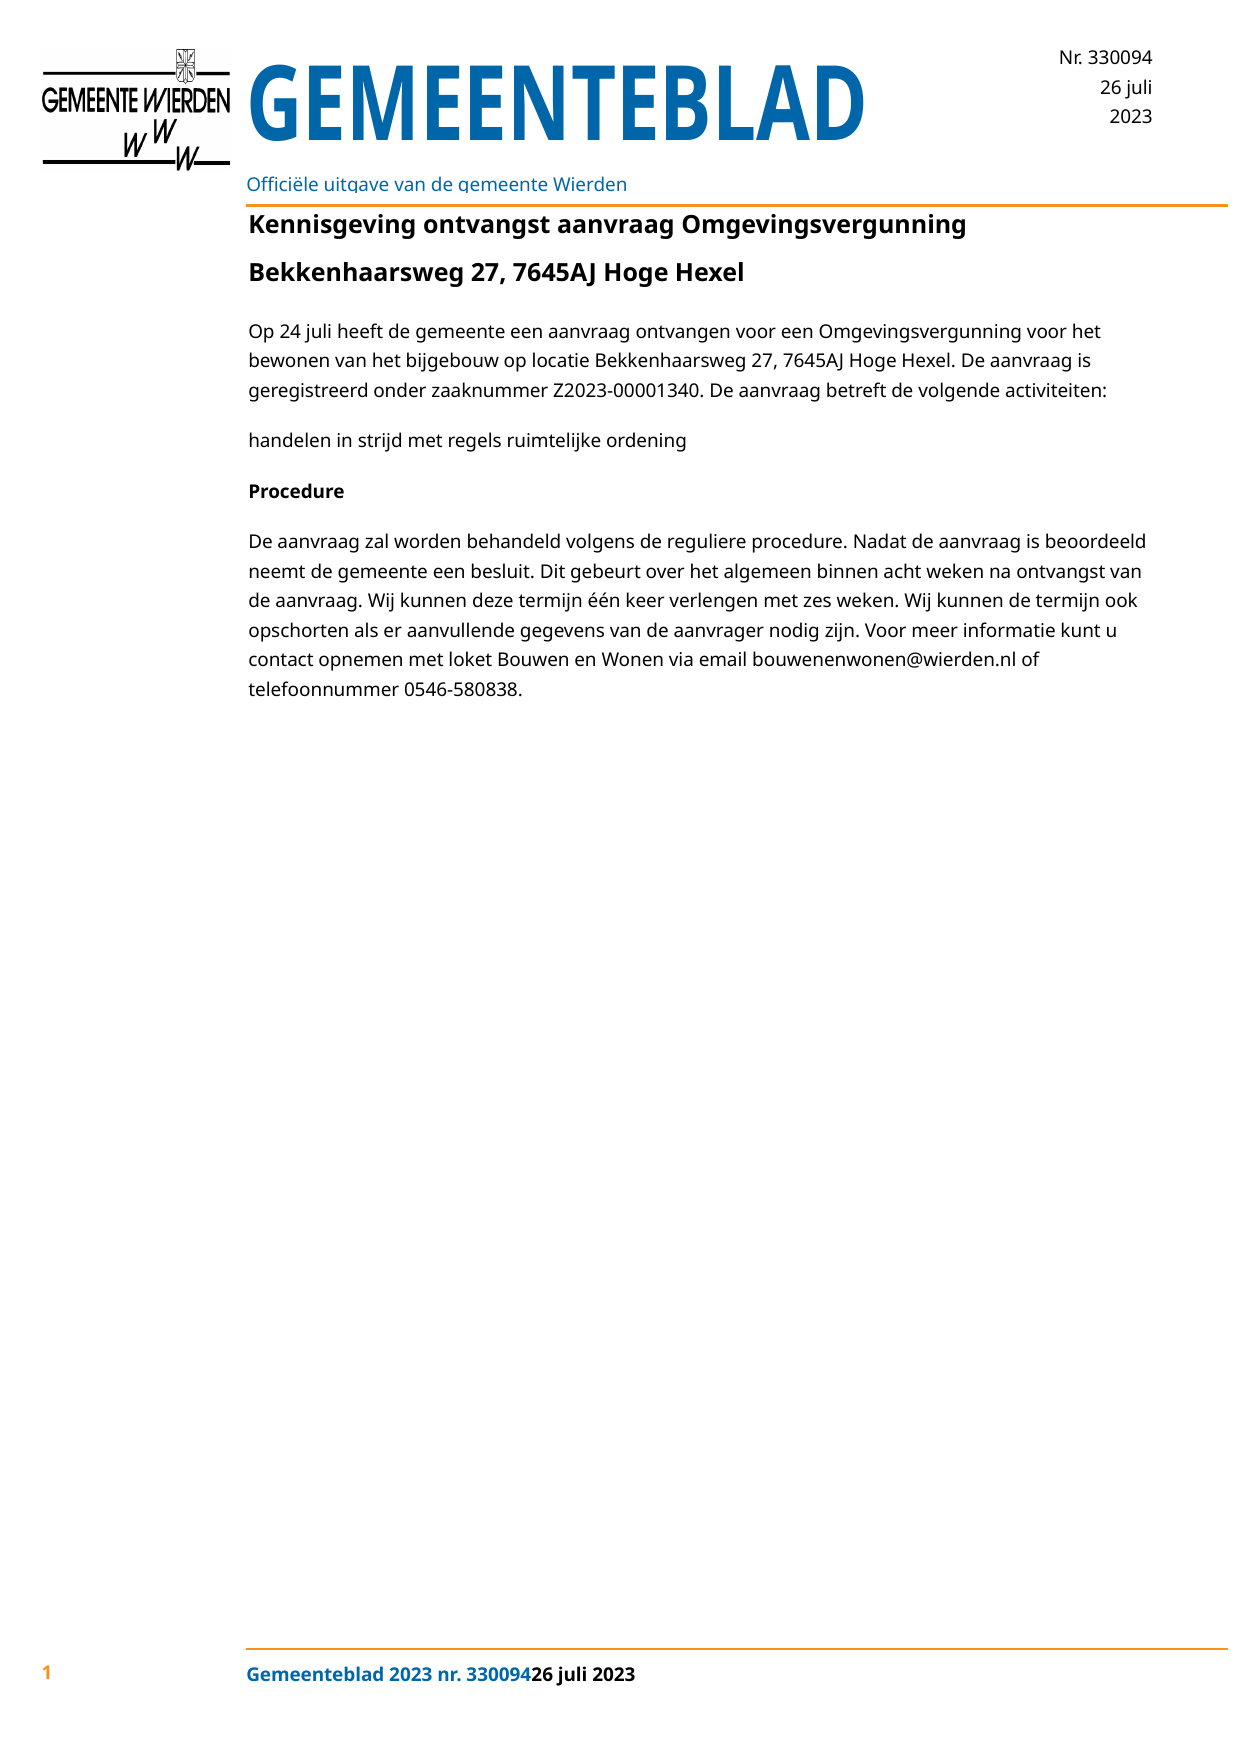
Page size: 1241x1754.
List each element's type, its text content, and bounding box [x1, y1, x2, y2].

text handelen in strijd met regels ruimtelijke ordening [248, 427, 1152, 453]
picture [41, 47, 231, 172]
text Op 24 juli heeft de gemeente een aanvraag ontvangen voor een Omgevingsvergunning voor het bewonen van het bijgebouw op locatie Bekkenhaarsweg 27, 7645AJ Hoge Hexel. De aanvraag is geregistreerd onder zaaknummer Z2023-00001340. De aanvraag betreft de volgende activiteiten: [248, 318, 1152, 403]
text De aanvraag zal worden behandeld volgens de reguliere procedure. Nadat de aanvraag is beoordeeld neemt de gemeente een besluit. Dit gebeurt over het algemeen binnen acht weken na ontvangst van de aanvraag. Wij kunnen deze termijn één keer verlengen met zes weken. Wij kunnen de termijn ook opschorten als er aanvullende gegevens van de aanvrager nodig zijn. Voor meer informatie kunt u contact opnemen met loket Bouwen en Wonen via email bouwenenwonen@wierden.nl of telefoonnummer 0546-580838. [248, 528, 1152, 702]
text Procedure [248, 478, 1152, 504]
text Kennisgeving ontvangst aanvraag Omgevingsvergunning Bekkenhaarsweg 27, 7645AJ Hoge Hexel [248, 207, 1152, 288]
